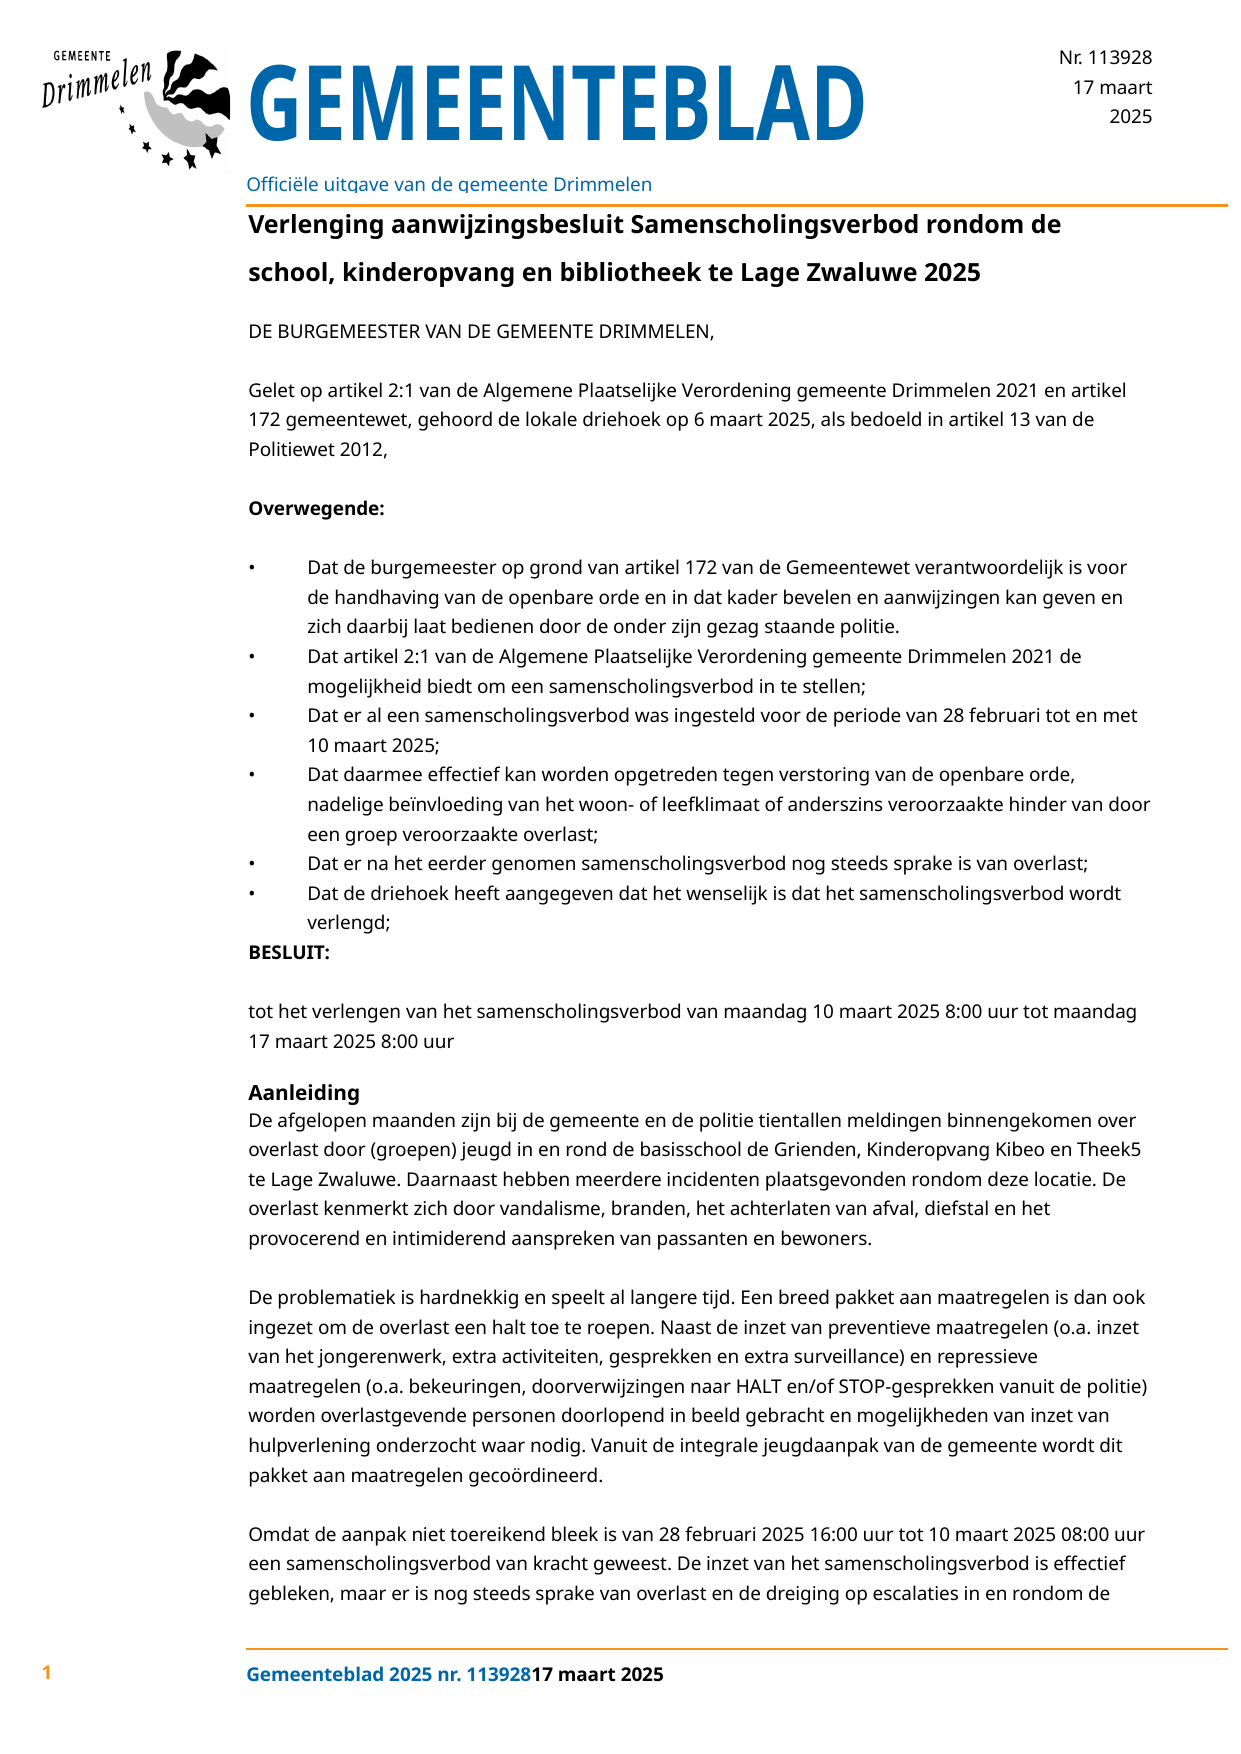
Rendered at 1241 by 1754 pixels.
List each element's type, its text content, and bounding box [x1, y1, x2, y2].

text Omdat de aanpak niet toereikend bleek is van 28 februari 2025 16:00 uur tot 10 maart 2025 08:00 uur een samenscholingsverbod van kracht geweest. De inzet van het samenscholingsverbod is effectief gebleken, maar er is nog steeds sprake van overlast en de dreiging op escalaties in en rondom de [248, 1521, 1152, 1606]
list Dat de driehoek heeft aangegeven dat het wenselijk is dat het samenscholingsverbod wordt verlengd; [248, 880, 1152, 935]
list Dat er al een samenscholingsverbod was ingesteld voor de periode van 28 februari tot en met 10 maart 2025; [248, 702, 1152, 758]
text tot het verlengen van het samenscholingsverbod van maandag 10 maart 2025 8:00 uur tot maandag 17 maart 2025 8:00 uur [248, 998, 1152, 1054]
list Dat artikel 2:1 van de Algemene Plaatselijke Verordening gemeente Drimmelen 2021 de mogelijkheid biedt om een samenscholingsverbod in te stellen; [248, 643, 1152, 699]
text De afgelopen maanden zijn bij de gemeente en de politie tientallen meldingen binnengekomen over overlast door (groepen) jeugd in en rond de basisschool de Grienden, Kinderopvang Kibeo en Theek5 te Lage Zwaluwe. Daarnaast hebben meerdere incidenten plaatsgevonden rondom deze locatie. De overlast kenmerkt zich door vandalisme, branden, het achterlaten van afval, diefstal en het provocerend en intimiderend aanspreken van passanten en bewoners. [248, 1107, 1152, 1251]
text BESLUIT: [248, 939, 1152, 965]
text Verlenging aanwijzingsbesluit Samenscholingsverbod rondom de school, kinderopvang en bibliotheek te Lage Zwaluwe 2025 [248, 207, 1152, 288]
list Dat daarmee effectief kan worden opgetreden tegen verstoring van de openbare orde, nadelige beïnvloeding van het woon- of leefklimaat of anderszins veroorzaakte hinder van door een groep veroorzaakte overlast; [248, 762, 1152, 847]
text De problematiek is hardnekkig en speelt al langere tijd. Een breed pakket aan maatregelen is dan ook ingezet om de overlast een halt toe te roepen. Naast de inzet van preventieve maatregelen (o.a. inzet van het jongerenwerk, extra activiteiten, gesprekken en extra surveillance) en repressieve maatregelen (o.a. bekeuringen, doorverwijzingen naar HALT en/of STOP-gesprekken vanuit de politie) worden overlastgevende personen doorlopend in beeld gebracht en mogelijkheden van inzet van hulpverlening onderzocht waar nodig. Vanuit de integrale jeugdaanpak van de gemeente wordt dit pakket aan maatregelen gecoördineerd. [248, 1284, 1152, 1487]
text Overwegende: [248, 495, 1152, 521]
text DE BURGEMEESTER VAN DE GEMEENTE DRIMMELEN, [248, 318, 1152, 344]
list Dat de burgemeester op grond van artikel 172 van de Gemeentewet verantwoordelijk is voor de handhaving van de openbare orde en in dat kader bevelen en aanwijzingen kan geven en zich daarbij laat bedienen door de onder zijn gezag staande politie. [248, 554, 1152, 639]
text Gelet op artikel 2:1 van de Algemene Plaatselijke Verordening gemeente Drimmelen 2021 en artikel 172 gemeentewet, gehoord de lokale driehoek op 6 maart 2025, als bedoeld in artikel 13 van de Politiewet 2012, [248, 377, 1152, 462]
text Aanleiding [248, 1078, 1152, 1107]
picture [41, 47, 231, 172]
list Dat er na het eerder genomen samenscholingsverbod nog steeds sprake is van overlast; [248, 850, 1152, 876]
